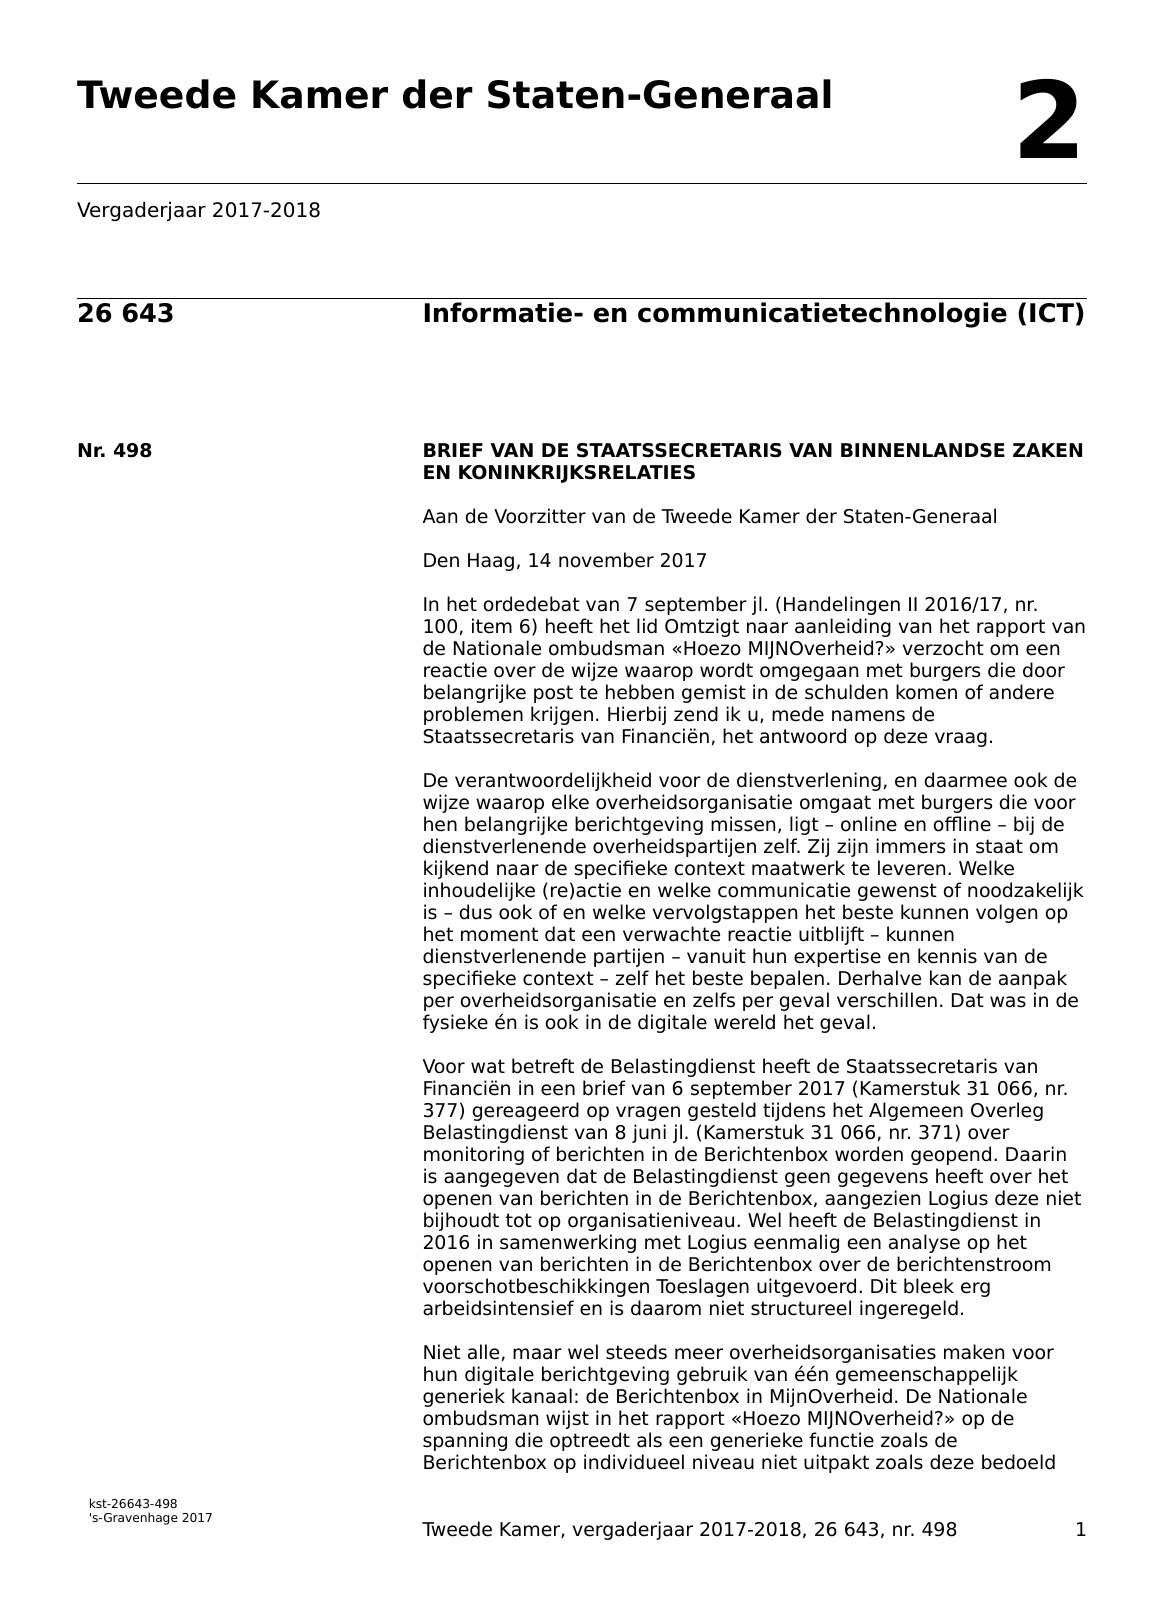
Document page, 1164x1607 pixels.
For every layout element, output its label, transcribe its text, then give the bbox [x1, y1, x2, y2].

table_header 2 [886, 59, 1087, 183]
text Den Haag, 14 november 2017 [422, 550, 1087, 572]
text Niet alle, maar wel steeds meer overheidsorganisaties maken voor hun digitale berichtgeving gebruik van één gemeenschappelijk generiek kanaal: de Berichtenbox in MijnOverheid. De Nationale ombudsman wijst in het rapport «Hoezo MIJNOverheid?» op de spanning die optreedt als een generieke functie zoals de Berichtenbox op individueel niveau niet uitpakt zoals deze bedoeld [422, 1342, 1087, 1474]
text 's-Gravenhage 2017 [88, 1511, 323, 1525]
subtitle Nr. 498 BRIEF VAN DE STAATSSECRETARIS VAN BINNENLANDSE ZAKEN EN KONINKRIJKSRELATIES [77, 440, 1087, 484]
table_header Tweede Kamer der Staten-Generaal [77, 59, 886, 183]
text In het ordedebat van 7 september jl. (Handelingen II 2016/17, nr. 100, item 6) heeft het lid Omtzigt naar aanleiding van het rapport van de Nationale ombudsman «Hoezo MIJNOverheid?» verzocht om een reactie over de wijze waarop wordt omgegaan met burgers die door belangrijke post te hebben gemist in de schulden komen of andere problemen krijgen. Hierbij zend ik u, mede namens de Staatssecretaris van Financiën, het antwoord op deze vraag. [422, 594, 1087, 748]
text Voor wat betreft de Belastingdienst heeft de Staatssecretaris van Financiën in een brief van 6 september 2017 (Kamerstuk 31 066, nr. 377) gereageerd op vragen gesteld tijdens het Algemeen Overleg Belastingdienst van 8 juni jl. (Kamerstuk 31 066, nr. 371) over monitoring of berichten in de Berichtenbox worden geopend. Daarin is aangegeven dat de Belastingdienst geen gegevens heeft over het openen van berichten in de Berichtenbox, aangezien Logius deze niet bijhoudt tot op organisatieniveau. Wel heeft de Belastingdienst in 2016 in samenwerking met Logius eenmalig een analyse op het openen van berichten in de Berichtenbox over de berichtenstroom voorschotbeschikkingen Toeslagen uitgevoerd. Dit bleek erg arbeidsintensief en is daarom niet structureel ingeregeld. [422, 1056, 1087, 1320]
text De verantwoordelijkheid voor de dienstverlening, en daarmee ook de wijze waarop elke overheidsorganisatie omgaat met burgers die voor hen belangrijke berichtgeving missen, ligt – online en offline – bij de dienstverlenende overheidspartijen zelf. Zij zijn immers in staat om kijkend naar de specifieke context maatwerk te leveren. Welke inhoudelijke (re)actie en welke communicatie gewenst of noodzakelijk is – dus ook of en welke vervolgstappen het beste kunnen volgen op het moment dat een verwachte reactie uitblijft – kunnen dienstverlenende partijen – vanuit hun expertise en kennis van de specifieke context – zelf het beste bepalen. Derhalve kan de aanpak per overheidsorganisatie en zelfs per geval verschillen. Dat was in de fysieke én is ook in de digitale wereld het geval. [422, 770, 1087, 1034]
subtitle 26 643 Informatie- en communicatietechnologie (ICT) [77, 299, 1087, 329]
text Aan de Voorzitter van de Tweede Kamer der Staten-Generaal [422, 506, 1087, 528]
table_cell Vergaderjaar 2017-2018 [77, 184, 1087, 298]
text kst-26643-498 [88, 1497, 323, 1511]
